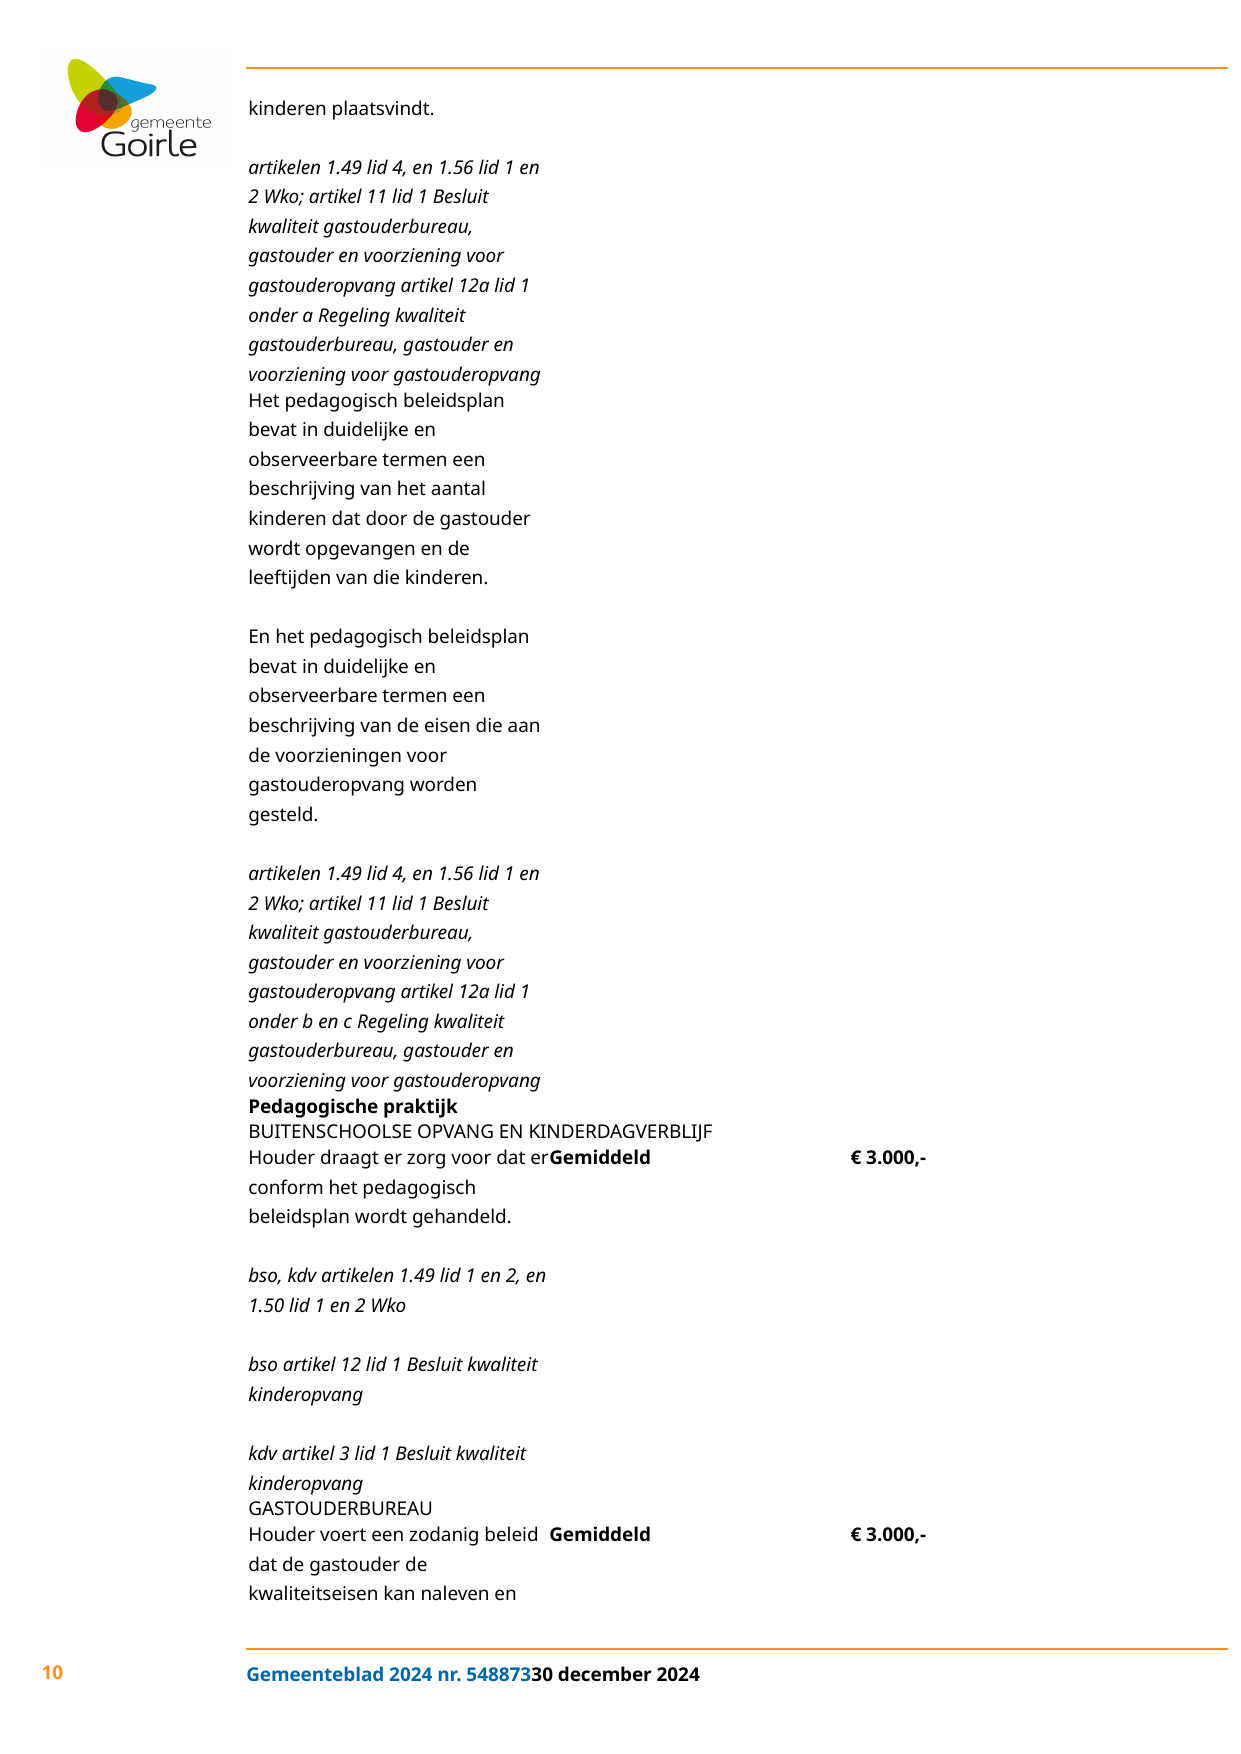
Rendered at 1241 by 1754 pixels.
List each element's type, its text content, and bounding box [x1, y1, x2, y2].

table_cell € 3.000,- [850, 1144, 1152, 1496]
table_cell Houder draagt er zorg voor dat er conform het pedagogisch beleidsplan wordt gehandeld. bso, kdv artikelen 1.49 lid 1 en 2, en 1.50 lid 1 en 2 Wko bso artikel 12 lid 1 Besluit kwaliteit kinderopvang kdv artikel 3 lid 1 Besluit kwaliteit kinderopvang [248, 1144, 549, 1496]
table_cell Gemiddeld [549, 1521, 850, 1606]
table_cell kinderen plaatsvindt. artikelen 1.49 lid 4, en 1.56 lid 1 en 2 Wko; artikel 11 lid 1 Besluit kwaliteit gastouderbureau, gastouder en voorziening voor gastouderopvang artikel 12a lid 1 onder a Regeling kwaliteit gastouderbureau, gastouder en voorziening voor gastouderopvang [248, 95, 549, 387]
table_cell [549, 95, 850, 1093]
table_cell € 3.000,- [850, 1521, 1152, 1606]
table_cell BUITENSCHOOLSE OPVANG EN KINDERDAGVERBLIJF [248, 1119, 1152, 1144]
table_cell Pedagogische praktijk [248, 1093, 1152, 1119]
table_cell [850, 95, 1152, 1093]
picture [41, 47, 231, 172]
table_cell Houder voert een zodanig beleid dat de gastouder de kwaliteitseisen kan naleven en [248, 1521, 549, 1606]
table_cell Gemiddeld [549, 1144, 850, 1496]
table_cell Het pedagogisch beleidsplan bevat in duidelijke en observeerbare termen een beschrijving van het aantal kinderen dat door de gastouder wordt opgevangen en de leeftijden van die kinderen. En het pedagogisch beleidsplan bevat in duidelijke en observeerbare termen een beschrijving van de eisen die aan de voorzieningen voor gastouderopvang worden gesteld. artikelen 1.49 lid 4, en 1.56 lid 1 en 2 Wko; artikel 11 lid 1 Besluit kwaliteit gastouderbureau, gastouder en voorziening voor gastouderopvang artikel 12a lid 1 onder b en c Regeling kwaliteit gastouderbureau, gastouder en voorziening voor gastouderopvang [248, 387, 549, 1093]
table_cell GASTOUDERBUREAU [248, 1496, 1152, 1521]
